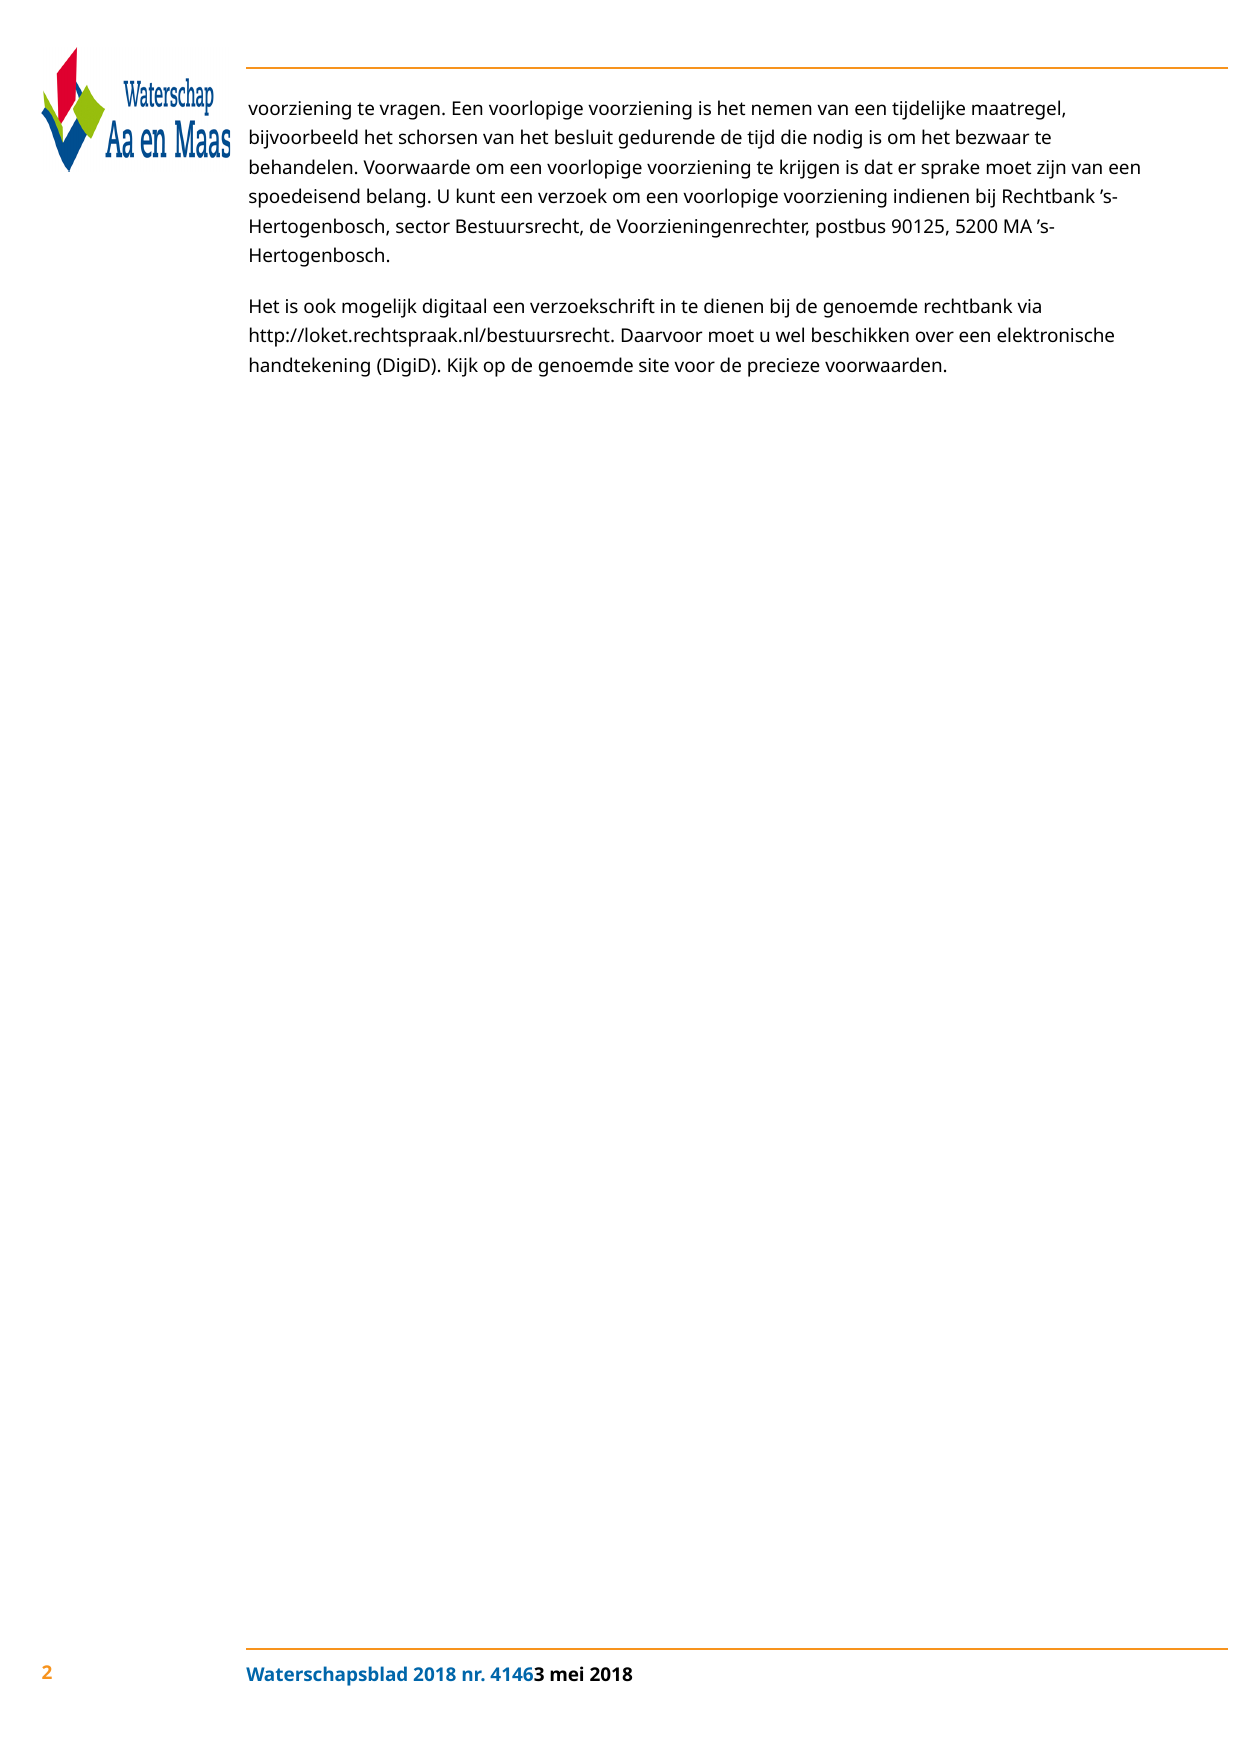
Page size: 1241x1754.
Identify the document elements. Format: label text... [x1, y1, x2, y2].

text Het is ook mogelijk digitaal een verzoekschrift in te dienen bij de genoemde rechtbank via http://loket.rechtspraak.nl/bestuursrecht. Daarvoor moet u wel beschikken over een elektronische handtekening (DigiD). Kijk op de genoemde site voor de precieze voorwaarden. [248, 293, 1152, 378]
text voorziening te vragen. Een voorlopige voorziening is het nemen van een tijdelijke maatregel, bijvoorbeeld het schorsen van het besluit gedurende de tijd die nodig is om het bezwaar te behandelen. Voorwaarde om een voorlopige voorziening te krijgen is dat er sprake moet zijn van een spoedeisend belang. U kunt een verzoek om een voorlopige voorziening indienen bij Rechtbank ’s-Hertogenbosch, sector Bestuursrecht, de Voorzieningenrechter, postbus 90125, 5200 MA ’s-Hertogenbosch. [248, 95, 1152, 268]
picture [41, 47, 231, 172]
